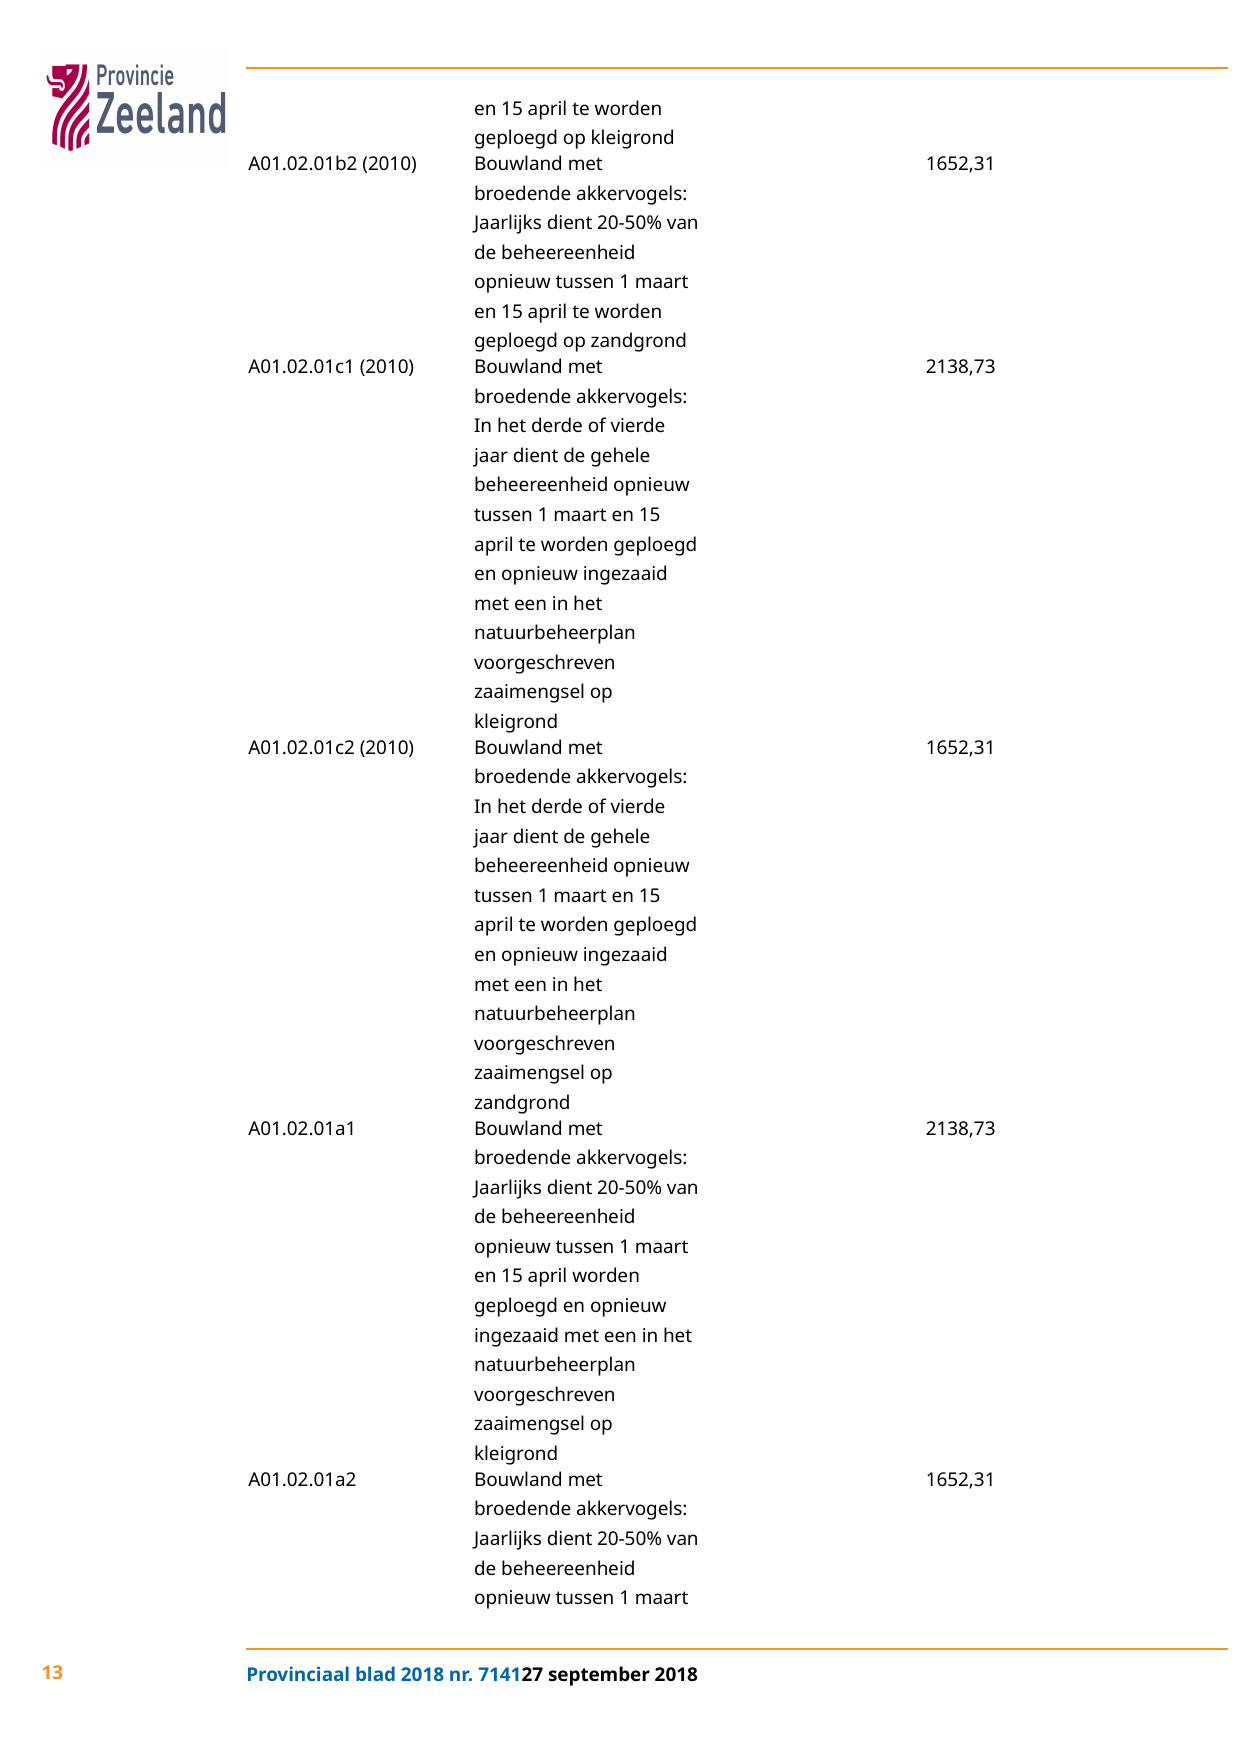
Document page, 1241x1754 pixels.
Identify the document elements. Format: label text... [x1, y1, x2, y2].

table_cell Bouwland met broedende akkervogels: In het derde of vierde jaar dient de gehele beheereenheid opnieuw tussen 1 maart en 15 april te worden geploegd en opnieuw ingezaaid met een in het natuurbeheerplan voorgeschreven zaaimengsel op kleigrond [474, 353, 700, 734]
table_cell 1652,31 [926, 150, 1152, 353]
table_cell 1652,31 [926, 734, 1152, 1115]
table_cell Bouwland met broedende akkervogels: In het derde of vierde jaar dient de gehele beheereenheid opnieuw tussen 1 maart en 15 april te worden geploegd en opnieuw ingezaaid met een in het natuurbeheerplan voorgeschreven zaaimengsel op zandgrond [474, 734, 700, 1115]
table_cell A01.02.01c2 (2010) [248, 734, 474, 1115]
table_cell [700, 353, 926, 734]
table_cell [700, 734, 926, 1115]
table_cell Bouwland met broedende akkervogels: Jaarlijks dient 20-50% van de beheereenheid opnieuw tussen 1 maart [474, 1466, 700, 1610]
table_cell 2138,73 [926, 1115, 1152, 1466]
table_cell [926, 95, 1152, 150]
table_cell Bouwland met broedende akkervogels: Jaarlijks dient 20-50% van de beheereenheid opnieuw tussen 1 maart en 15 april te worden geploegd op zandgrond [474, 150, 700, 353]
picture [41, 47, 231, 172]
table_cell A01.02.01a1 [248, 1115, 474, 1466]
table_cell [700, 150, 926, 353]
table_cell [700, 95, 926, 150]
table_cell 1652,31 [926, 1466, 1152, 1610]
table_cell A01.02.01c1 (2010) [248, 353, 474, 734]
table_cell A01.02.01a2 [248, 1466, 474, 1610]
table_cell [248, 95, 474, 150]
table_cell [700, 1466, 926, 1610]
table_cell A01.02.01b2 (2010) [248, 150, 474, 353]
table_cell [700, 1115, 926, 1466]
table_cell Bouwland met broedende akkervogels: Jaarlijks dient 20-50% van de beheereenheid opnieuw tussen 1 maart en 15 april worden geploegd en opnieuw ingezaaid met een in het natuurbeheerplan voorgeschreven zaaimengsel op kleigrond [474, 1115, 700, 1466]
table_cell 2138,73 [926, 353, 1152, 734]
table_cell en 15 april te worden geploegd op kleigrond [474, 95, 700, 150]
